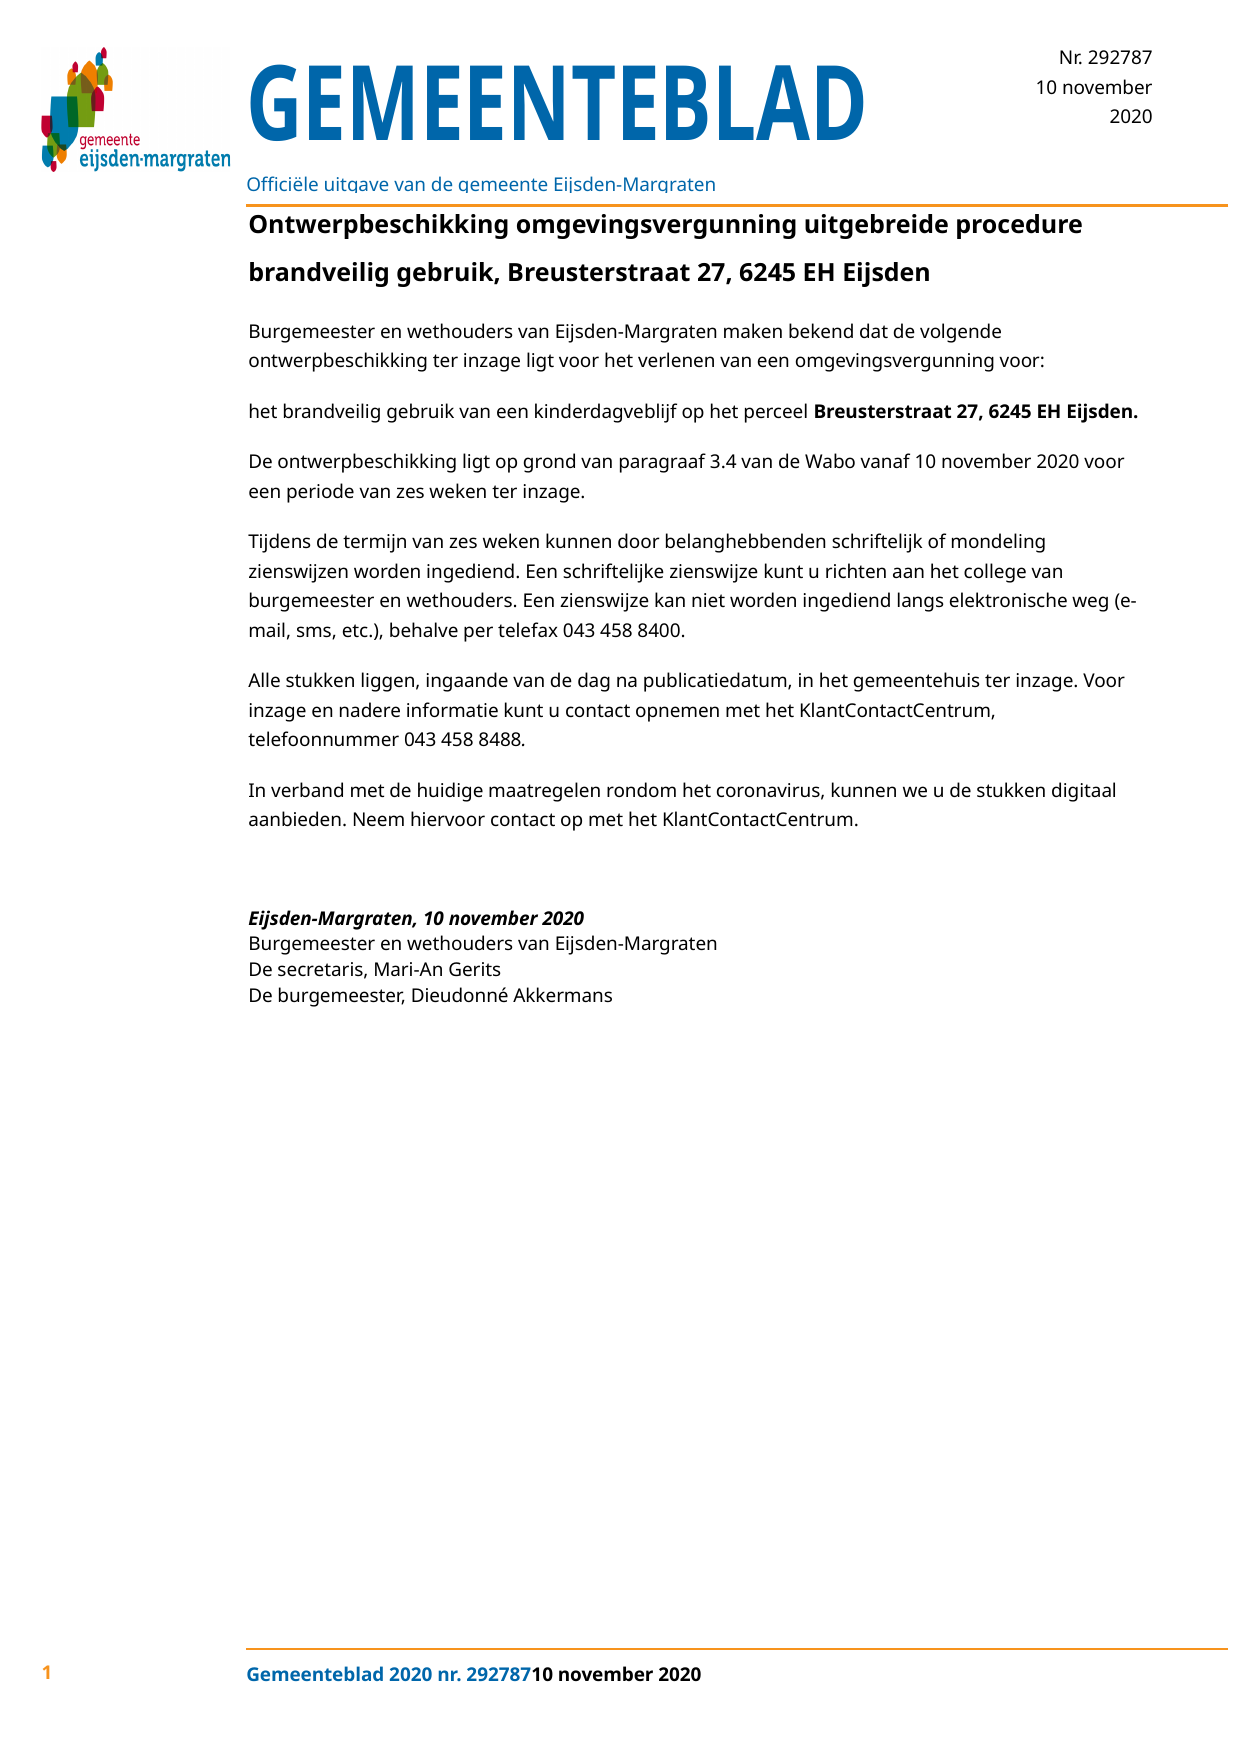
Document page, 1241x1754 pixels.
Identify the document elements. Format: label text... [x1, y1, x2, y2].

text Burgemeester en wethouders van Eijsden-Margraten maken bekend dat de volgende ontwerpbeschikking ter inzage ligt voor het verlenen van een omgevingsvergunning voor: [248, 318, 1152, 373]
text Eijsden-Margraten, 10 november 2020 [248, 905, 1152, 931]
text De burgemeester, Dieudonné Akkermans [248, 982, 1152, 1008]
text De ontwerpbeschikking ligt op grond van paragraaf 3.4 van de Wabo vanaf 10 november 2020 voor een periode van zes weken ter inzage. [248, 448, 1152, 504]
text De secretaris, Mari-An Gerits [248, 956, 1152, 982]
text het brandveilig gebruik van een kinderdagveblijf op het perceel Breusterstraat 27, 6245 EH Eijsden. [248, 398, 1152, 424]
text Ontwerpbeschikking omgevingsvergunning uitgebreide procedure brandveilig gebruik, Breusterstraat 27, 6245 EH Eijsden [248, 207, 1152, 288]
text Alle stukken liggen, ingaande van de dag na publicatiedatum, in het gemeentehuis ter inzage. Voor inzage en nadere informatie kunt u contact opnemen met het KlantContactCentrum, telefoonnummer 043 458 8488. [248, 667, 1152, 752]
text In verband met de huidige maatregelen rondom het coronavirus, kunnen we u de stukken digitaal aanbieden. Neem hiervoor contact op met het KlantContactCentrum. [248, 777, 1152, 832]
text Tijdens de termijn van zes weken kunnen door belanghebbenden schriftelijk of mondeling zienswijzen worden ingediend. Een schriftelijke zienswijze kunt u richten aan het college van burgemeester en wethouders. Een zienswijze kan niet worden ingediend langs elektronische weg (e-mail, sms, etc.), behalve per telefax 043 458 8400. [248, 528, 1152, 643]
picture [41, 47, 231, 172]
text Burgemeester en wethouders van Eijsden-Margraten [248, 931, 1152, 956]
